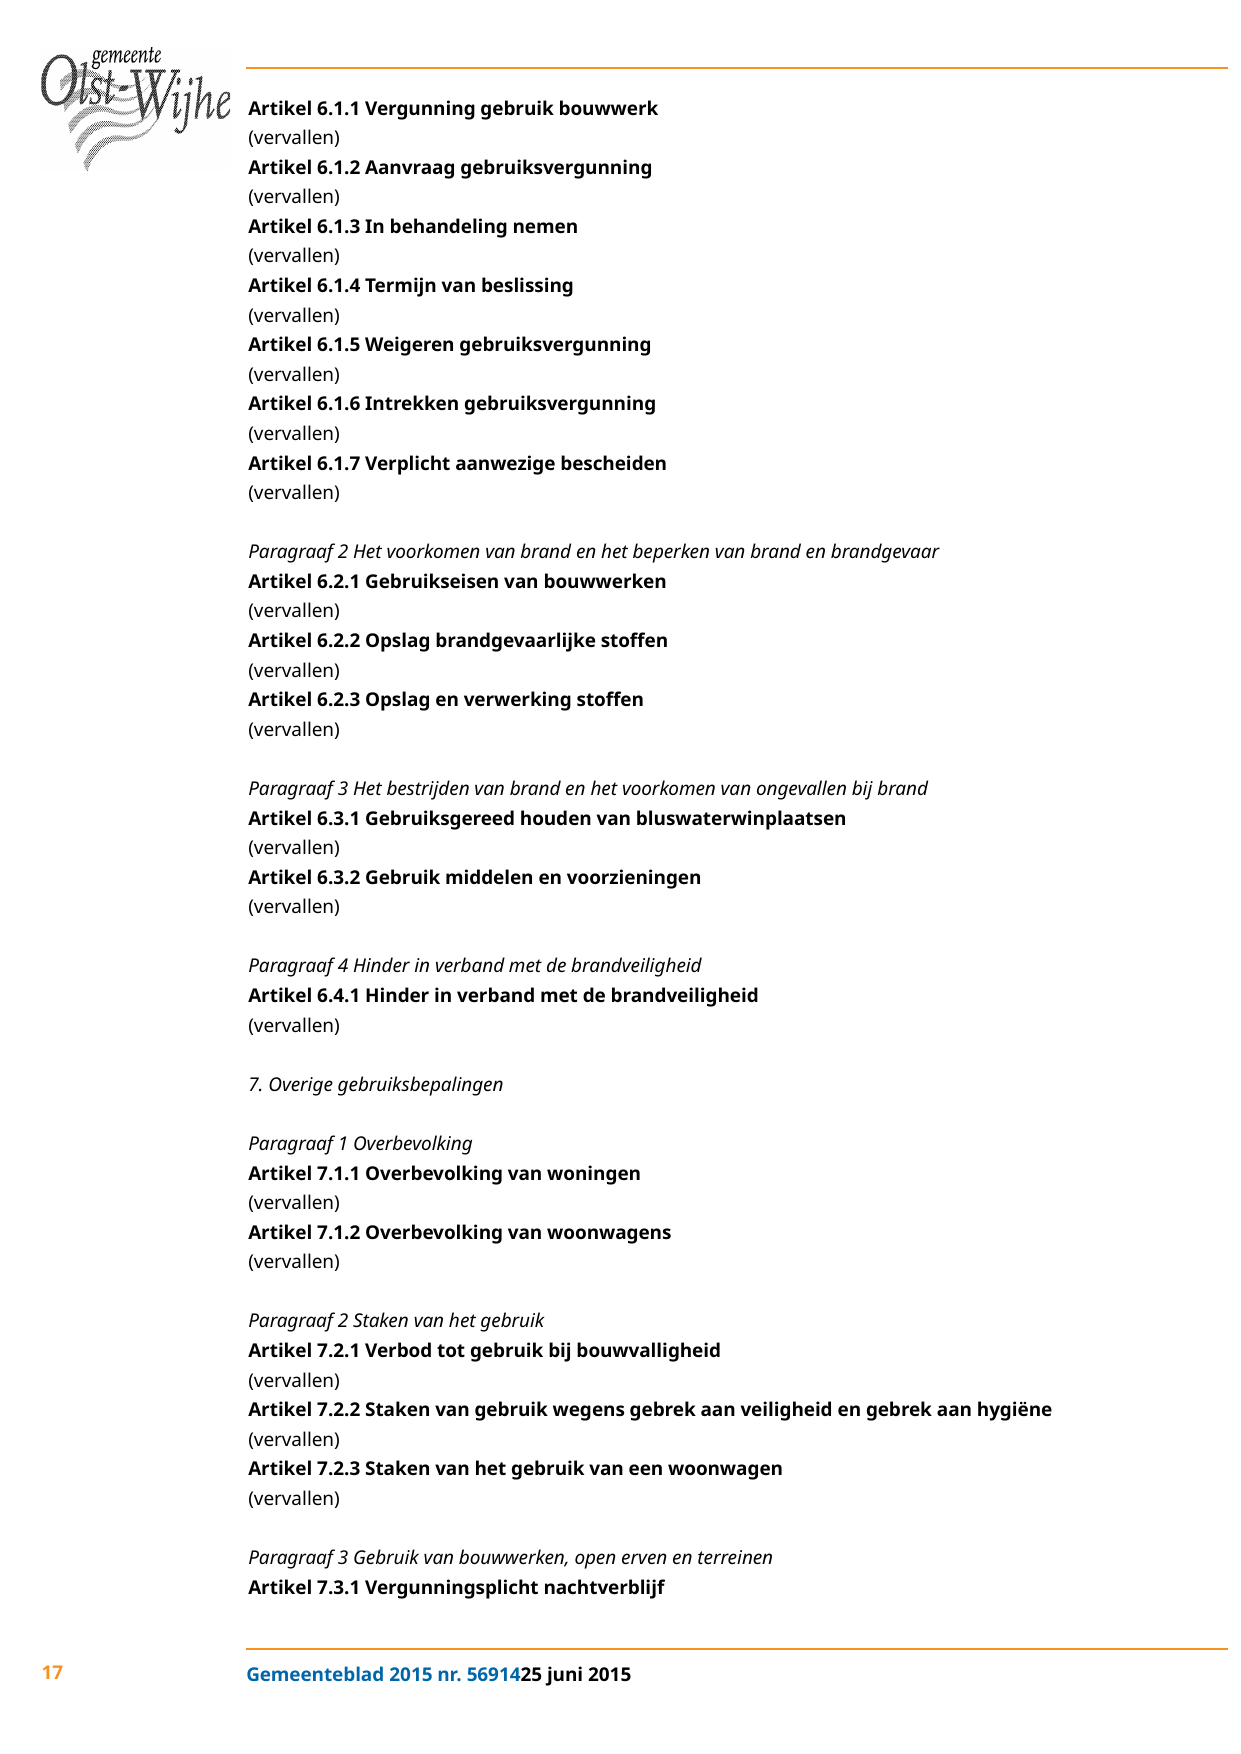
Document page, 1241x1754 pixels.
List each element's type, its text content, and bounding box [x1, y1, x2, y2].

text (vervallen) [248, 361, 1152, 387]
text Paragraaf 1 Overbevolking [248, 1130, 1152, 1156]
text (vervallen) [248, 598, 1152, 623]
text Paragraaf 2 Het voorkomen van brand en het beperken van brand en brandgevaar [248, 538, 1152, 564]
text Artikel 6.1.7 Verplicht aanwezige bescheiden [248, 450, 1152, 476]
text Artikel 6.1.1 Vergunning gebruik bouwwerk [248, 95, 1152, 121]
text Artikel 6.1.6 Intrekken gebruiksvergunning [248, 391, 1152, 416]
text Artikel 6.1.5 Weigeren gebruiksvergunning [248, 331, 1152, 357]
text (vervallen) [248, 479, 1152, 505]
text Artikel 7.2.1 Verbod tot gebruik bij bouwvalligheid [248, 1337, 1152, 1363]
text Artikel 7.3.1 Vergunningsplicht nachtverblijf [248, 1574, 1152, 1600]
text Artikel 7.2.3 Staken van het gebruik van een woonwagen [248, 1456, 1152, 1481]
text Paragraaf 4 Hinder in verband met de brandveiligheid [248, 953, 1152, 978]
text Artikel 6.4.1 Hinder in verband met de brandveiligheid [248, 982, 1152, 1008]
text (vervallen) [248, 124, 1152, 150]
text (vervallen) [248, 420, 1152, 446]
text (vervallen) [248, 243, 1152, 268]
text (vervallen) [248, 1367, 1152, 1393]
text (vervallen) [248, 893, 1152, 919]
text Artikel 6.3.1 Gebruiksgereed houden van bluswaterwinplaatsen [248, 805, 1152, 831]
text Artikel 6.2.3 Opslag en verwerking stoffen [248, 686, 1152, 712]
text Artikel 6.3.2 Gebruik middelen en voorzieningen [248, 864, 1152, 890]
text Artikel 6.2.2 Opslag brandgevaarlijke stoffen [248, 627, 1152, 653]
text (vervallen) [248, 1485, 1152, 1511]
text Artikel 7.1.1 Overbevolking van woningen [248, 1160, 1152, 1186]
text (vervallen) [248, 1426, 1152, 1452]
text (vervallen) [248, 1012, 1152, 1038]
text Artikel 6.1.3 In behandeling nemen [248, 213, 1152, 239]
text Artikel 6.1.4 Termijn van beslissing [248, 272, 1152, 298]
text Paragraaf 3 Het bestrijden van brand en het voorkomen van ongevallen bij brand [248, 775, 1152, 801]
text Artikel 7.2.2 Staken van gebruik wegens gebrek aan veiligheid en gebrek aan hygiëne [248, 1396, 1152, 1422]
text Artikel 7.1.2 Overbevolking van woonwagens [248, 1219, 1152, 1245]
text (vervallen) [248, 834, 1152, 860]
text Artikel 6.2.1 Gebruikseisen van bouwwerken [248, 568, 1152, 594]
text (vervallen) [248, 716, 1152, 742]
text (vervallen) [248, 302, 1152, 328]
text (vervallen) [248, 183, 1152, 209]
text (vervallen) [248, 657, 1152, 683]
text Artikel 6.1.2 Aanvraag gebruiksvergunning [248, 154, 1152, 180]
text Paragraaf 2 Staken van het gebruik [248, 1308, 1152, 1333]
text (vervallen) [248, 1248, 1152, 1274]
text (vervallen) [248, 1189, 1152, 1215]
picture [41, 47, 231, 172]
text 7. Overige gebruiksbepalingen [248, 1071, 1152, 1097]
text Paragraaf 3 Gebruik van bouwwerken, open erven en terreinen [248, 1544, 1152, 1570]
